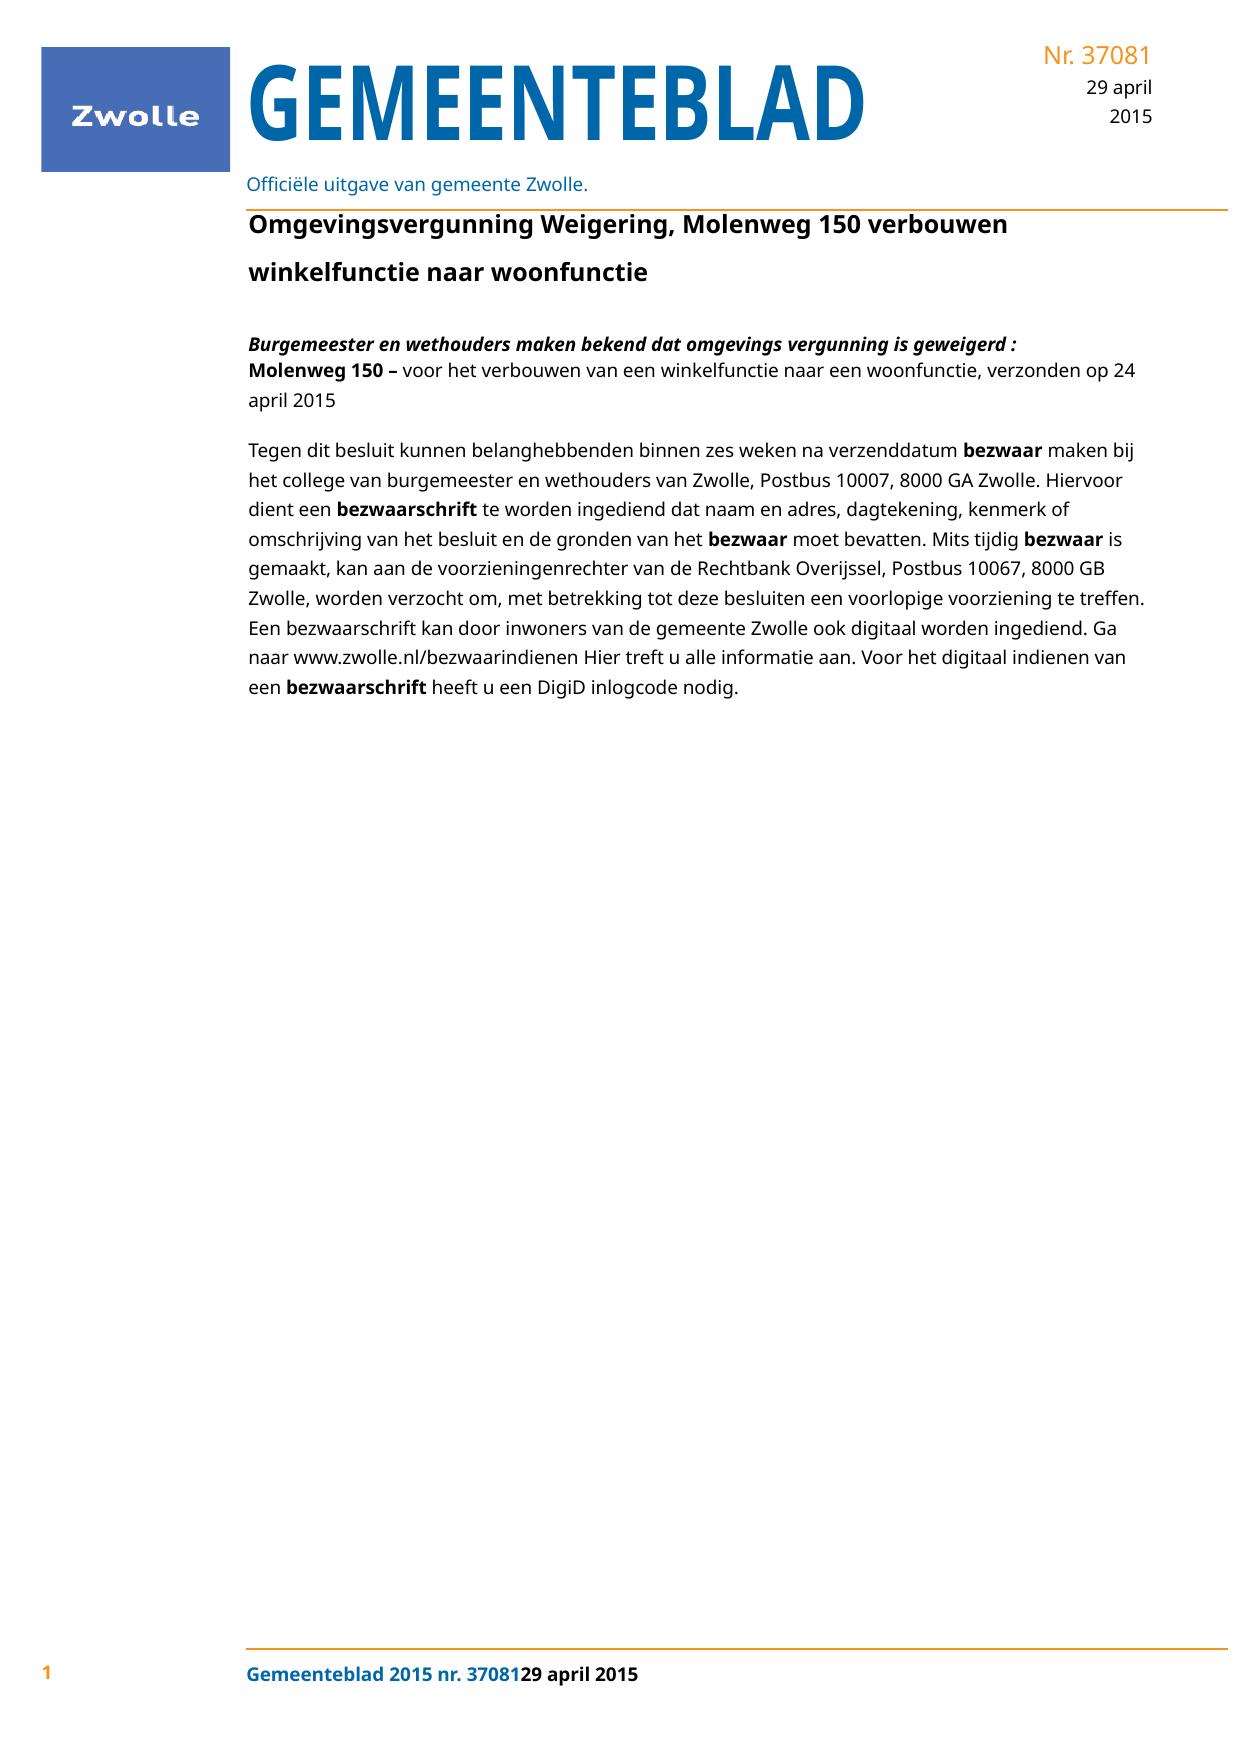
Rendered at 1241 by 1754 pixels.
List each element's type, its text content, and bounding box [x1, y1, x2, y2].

text Molenweg 150 – voor het verbouwen van een winkelfunctie naar een woonfunctie, verzonden op 24 april 2015 [248, 357, 1152, 412]
text Omgevingsvergunning Weigering, Molenweg 150 verbouwen winkelfunctie naar woonfunctie [248, 211, 1152, 288]
text Burgemeester en wethouders maken bekend dat omgevings vergunning is geweigerd : [248, 331, 1152, 357]
text Tegen dit besluit kunnen belanghebbenden binnen zes weken na verzenddatum bezwaar maken bij het college van burgemeester en wethouders van Zwolle, Postbus 10007, 8000 GA Zwolle. Hiervoor dient een bezwaarschrift te worden ingediend dat naam en adres, dagtekening, kenmerk of omschrijving van het besluit en de gronden van het bezwaar moet bevatten. Mits tijdig bezwaar is gemaakt, kan aan de voorzieningenrechter van de Rechtbank Overijssel, Postbus 10067, 8000 GB Zwolle, worden verzocht om, met betrekking tot deze besluiten een voorlopige voorziening te treffen. Een bezwaarschrift kan door inwoners van de gemeente Zwolle ook digitaal worden ingediend. Ga naar www.zwolle.nl/bezwaarindienen Hier treft u alle informatie aan. Voor het digitaal indienen van een bezwaarschrift heeft u een DigiD inlogcode nodig. [248, 437, 1152, 699]
picture [41, 47, 231, 172]
